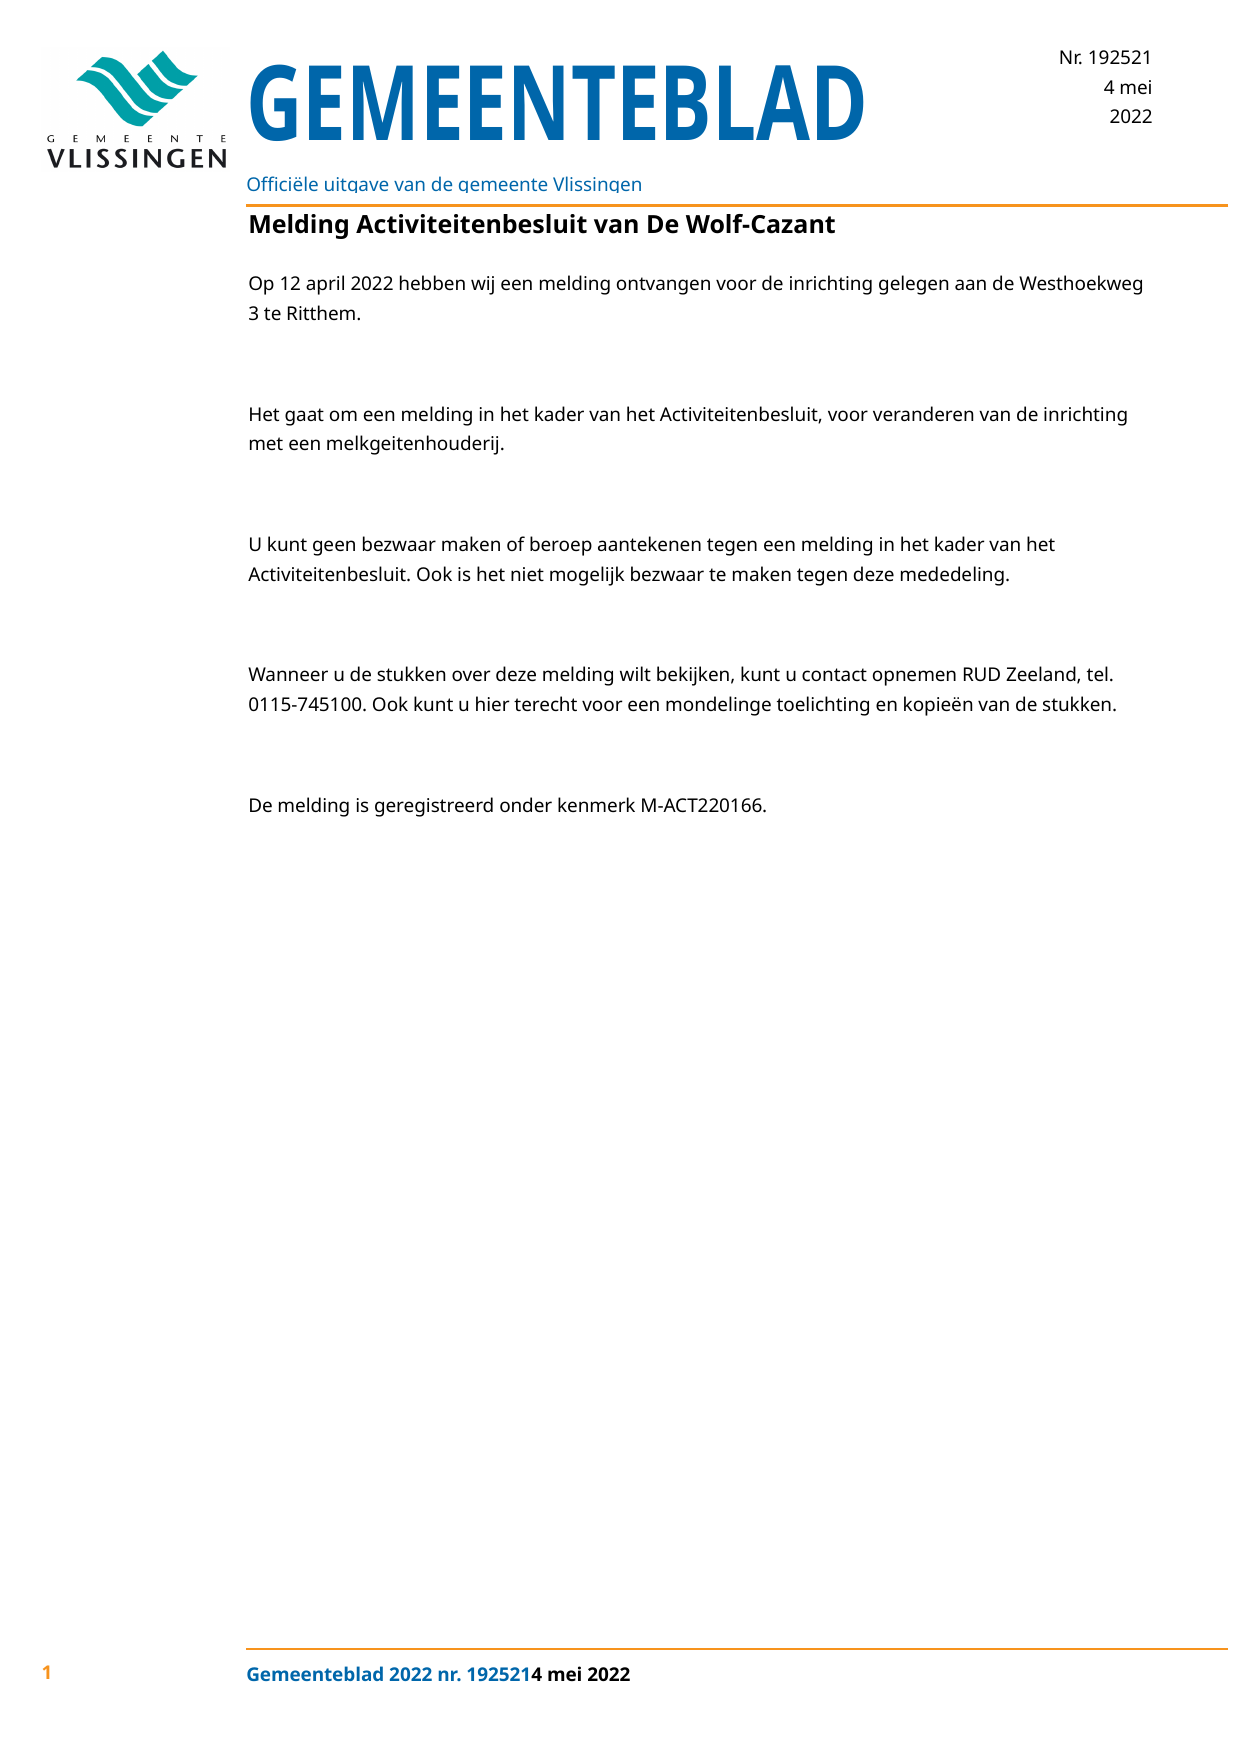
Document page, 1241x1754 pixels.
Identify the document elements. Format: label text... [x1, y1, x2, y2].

text Het gaat om een melding in het kader van het Activiteitenbesluit, voor veranderen van de inrichting met een melkgeitenhouderij. [248, 401, 1152, 456]
text Wanneer u de stukken over deze melding wilt bekijken, kunt u contact opnemen RUD Zeeland, tel. 0115-745100. Ook kunt u hier terecht voor een mondelinge toelichting en kopieën van de stukken. [248, 662, 1152, 717]
text De melding is geregistreerd onder kenmerk M-ACT220166. [248, 792, 1152, 818]
text U kunt geen bezwaar maken of beroep aantekenen tegen een melding in het kader van het Activiteitenbesluit. Ook is het niet mogelijk bezwaar te maken tegen deze mededeling. [248, 531, 1152, 586]
text Melding Activiteitenbesluit van De Wolf-Cazant [248, 207, 1152, 241]
text Op 12 april 2022 hebben wij een melding ontvangen voor de inrichting gelegen aan de Westhoekweg 3 te Ritthem. [248, 270, 1152, 326]
picture [41, 47, 231, 172]
